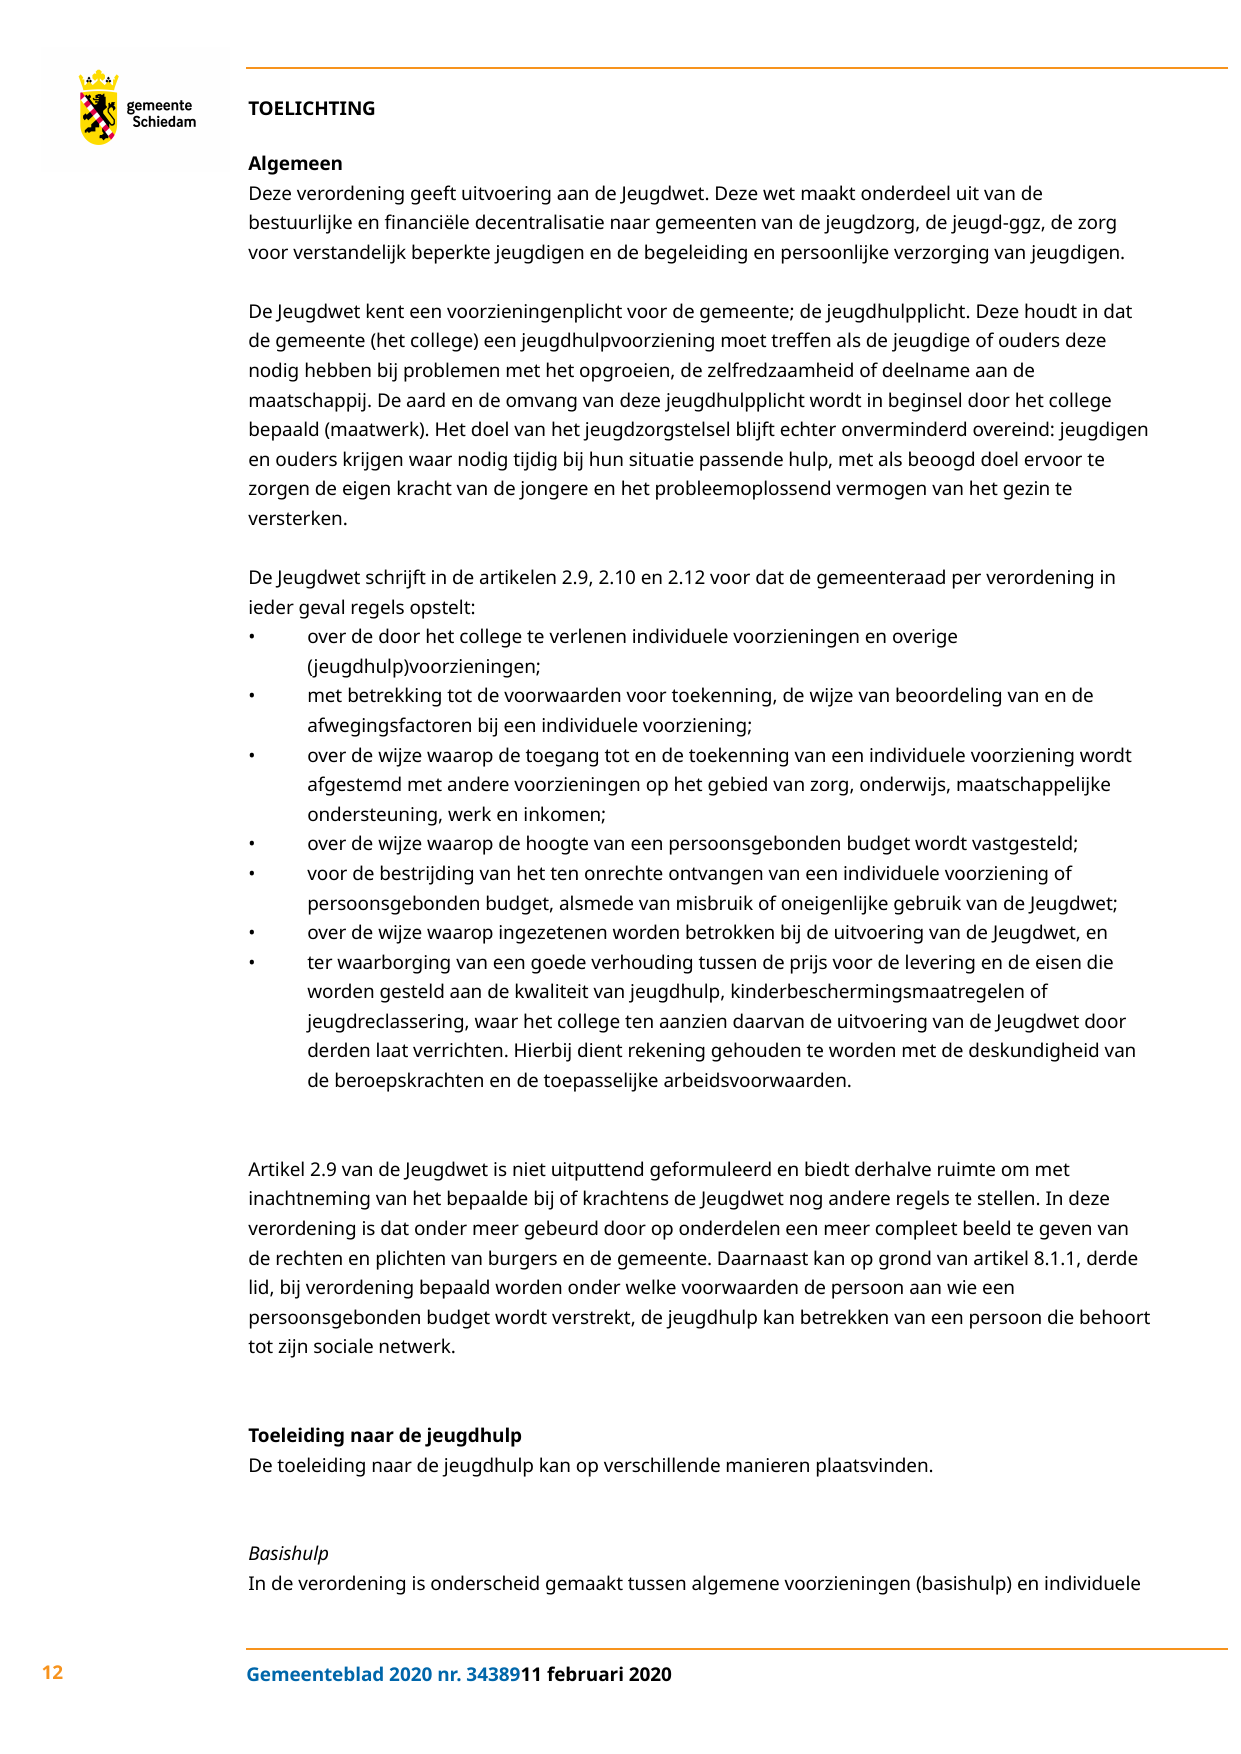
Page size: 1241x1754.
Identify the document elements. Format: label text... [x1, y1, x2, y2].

text Deze verordening geeft uitvoering aan de Jeugdwet. Deze wet maakt onderdeel uit van de bestuurlijke en financiële decentralisatie naar gemeenten van de jeugdzorg, de jeugd-ggz, de zorg voor verstandelijk beperkte jeugdigen en de begeleiding en persoonlijke verzorging van jeugdigen. [248, 180, 1152, 265]
text Algemeen [248, 150, 1152, 176]
list over de wijze waarop ingezetenen worden betrokken bij de uitvoering van de Jeugdwet, en [248, 919, 1152, 945]
list over de wijze waarop de hoogte van een persoonsgebonden budget wordt vastgesteld; [248, 831, 1152, 856]
list voor de bestrijding van het ten onrechte ontvangen van een individuele voorziening of persoonsgebonden budget, alsmede van misbruik of oneigenlijke gebruik van de Jeugdwet; [248, 860, 1152, 916]
text Toeleiding naar de jeugdhulp [248, 1422, 1152, 1448]
text Basishulp [248, 1541, 1152, 1566]
list over de door het college te verlenen individuele voorzieningen en overige (jeugdhulp)voorzieningen; [248, 623, 1152, 679]
picture [41, 47, 231, 172]
text Artikel 2.9 van de Jeugdwet is niet uitputtend geformuleerd en biedt derhalve ruimte om met inachtneming van het bepaalde bij of krachtens de Jeugdwet nog andere regels te stellen. In deze verordening is dat onder meer gebeurd door op onderdelen een meer compleet beeld te geven van de rechten en plichten van burgers en de gemeente. Daarnaast kan op grond van artikel 8.1.1, derde lid, bij verordening bepaald worden onder welke voorwaarden de persoon aan wie een persoonsgebonden budget wordt verstrekt, de jeugdhulp kan betrekken van een persoon die behoort tot zijn sociale netwerk. [248, 1156, 1152, 1359]
list ter waarborging van een goede verhouding tussen de prijs voor de levering en de eisen die worden gesteld aan de kwaliteit van jeugdhulp, kinderbeschermingsmaatregelen of jeugdreclassering, waar het college ten aanzien daarvan de uitvoering van de Jeugdwet door derden laat verrichten. Hierbij dient rekening gehouden te worden met de deskundigheid van de beroepskrachten en de toepasselijke arbeidsvoorwaarden. [248, 949, 1152, 1093]
text De Jeugdwet schrijft in de artikelen 2.9, 2.10 en 2.12 voor dat de gemeenteraad per verordening in ieder geval regels opstelt: [248, 564, 1152, 620]
list over de wijze waarop de toegang tot en de toekenning van een individuele voorziening wordt afgestemd met andere voorzieningen op het gebied van zorg, onderwijs, maatschappelijke ondersteuning, werk en inkomen; [248, 742, 1152, 827]
text In de verordening is onderscheid gemaakt tussen algemene voorzieningen (basishulp) en individuele [248, 1570, 1152, 1596]
text TOELICHTING [248, 95, 1152, 121]
list met betrekking tot de voorwaarden voor toekenning, de wijze van beoordeling van en de afwegingsfactoren bij een individuele voorziening; [248, 683, 1152, 738]
text De Jeugdwet kent een voorzieningenplicht voor de gemeente; de jeugdhulpplicht. Deze houdt in dat de gemeente (het college) een jeugdhulpvoorziening moet treffen als de jeugdige of ouders deze nodig hebben bij problemen met het opgroeien, de zelfredzaamheid of deelname aan de maatschappij. De aard en de omvang van deze jeugdhulpplicht wordt in beginsel door het college bepaald (maatwerk). Het doel van het jeugdzorgstelsel blijft echter onverminderd overeind: jeugdigen en ouders krijgen waar nodig tijdig bij hun situatie passende hulp, met als beoogd doel ervoor te zorgen de eigen kracht van de jongere en het probleemoplossend vermogen van het gezin te versterken. [248, 298, 1152, 531]
text De toeleiding naar de jeugdhulp kan op verschillende manieren plaatsvinden. [248, 1452, 1152, 1478]
